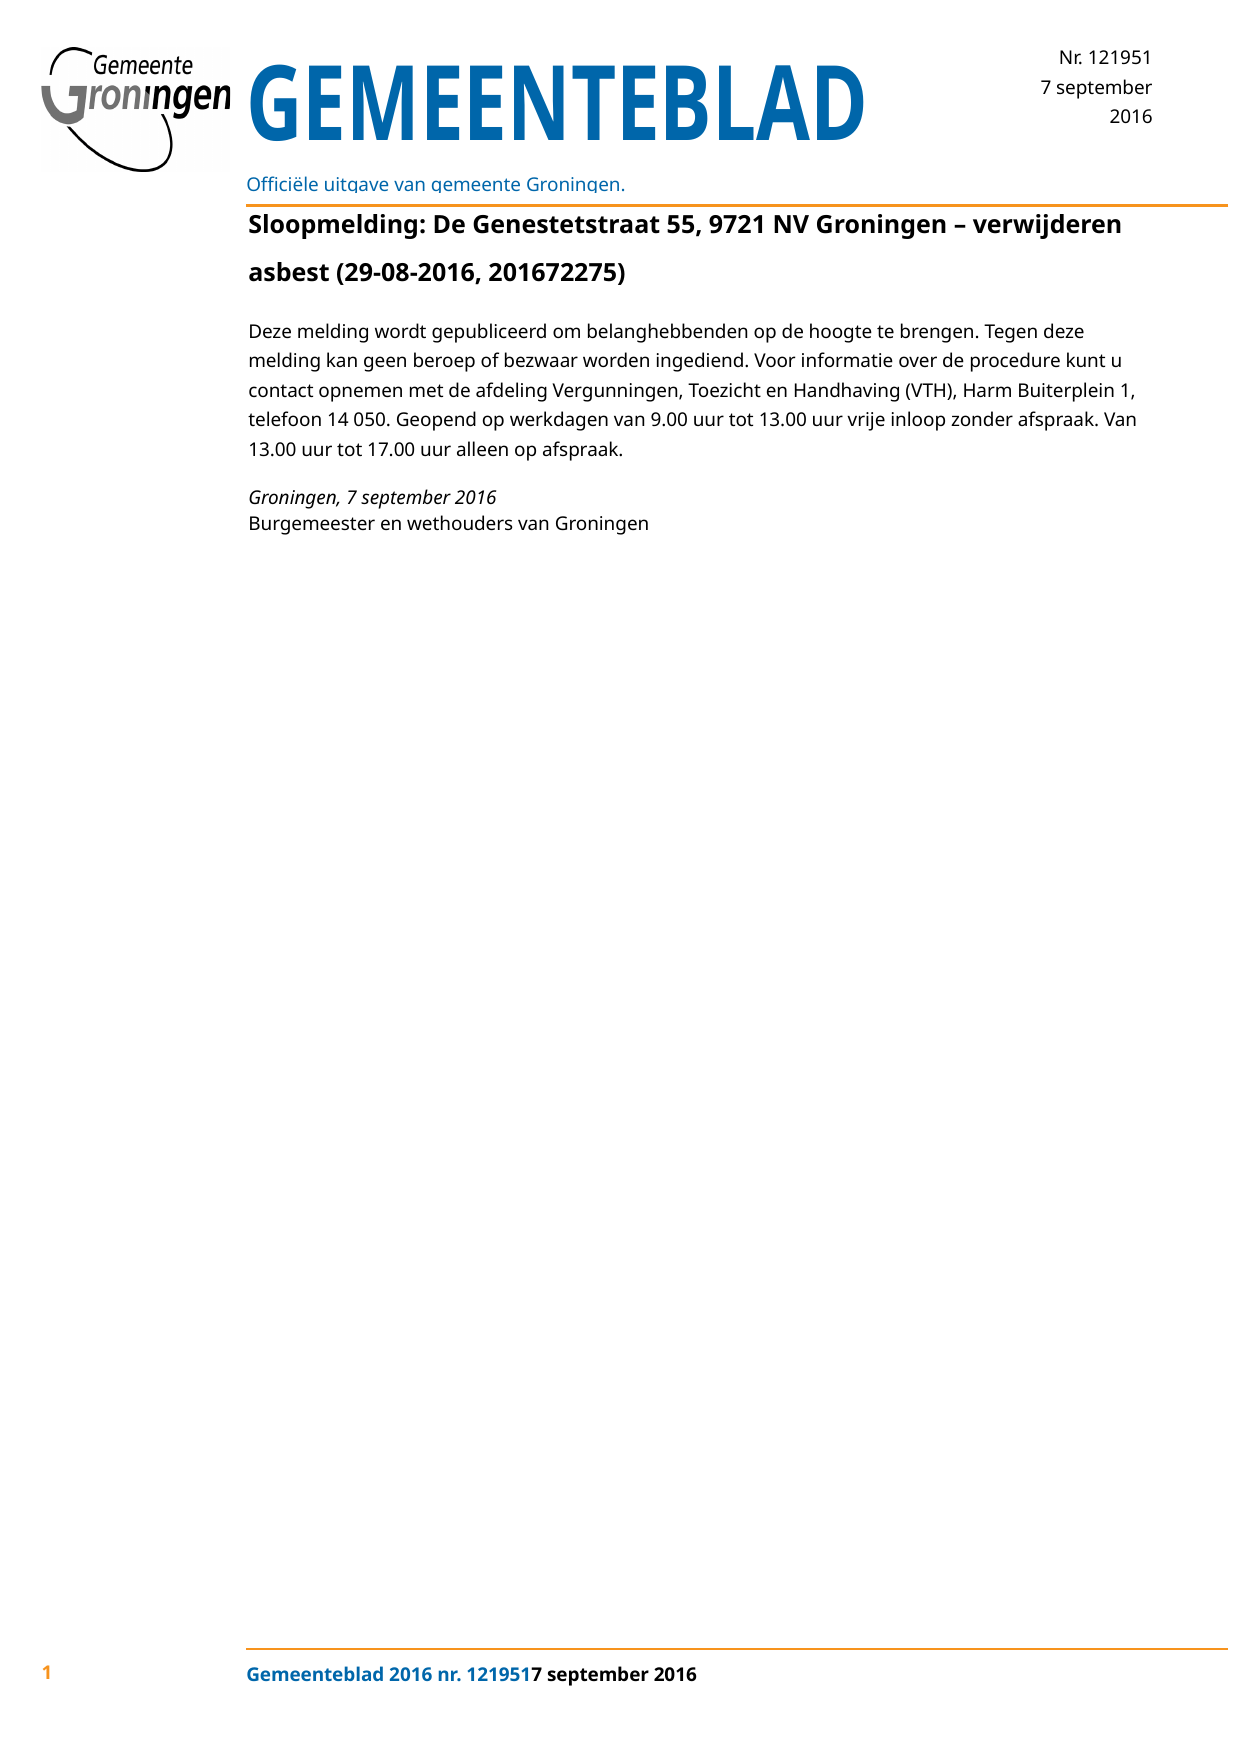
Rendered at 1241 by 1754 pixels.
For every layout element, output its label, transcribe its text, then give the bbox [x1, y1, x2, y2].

text Deze melding wordt gepubliceerd om belanghebbenden op de hoogte te brengen. Tegen deze melding kan geen beroep of bezwaar worden ingediend. Voor informatie over de procedure kunt u contact opnemen met de afdeling Vergunningen, Toezicht en Handhaving (VTH), Harm Buiterplein 1, telefoon 14 050. Geopend op werkdagen van 9.00 uur tot 13.00 uur vrije inloop zonder afspraak. Van 13.00 uur tot 17.00 uur alleen op afspraak. [248, 318, 1152, 462]
text Sloopmelding: De Genestetstraat 55, 9721 NV Groningen – verwijderen asbest (29-08-2016, 201672275) [248, 207, 1152, 288]
picture [41, 47, 231, 172]
text Burgemeester en wethouders van Groningen [248, 510, 1152, 536]
text Groningen, 7 september 2016 [248, 484, 1152, 510]
